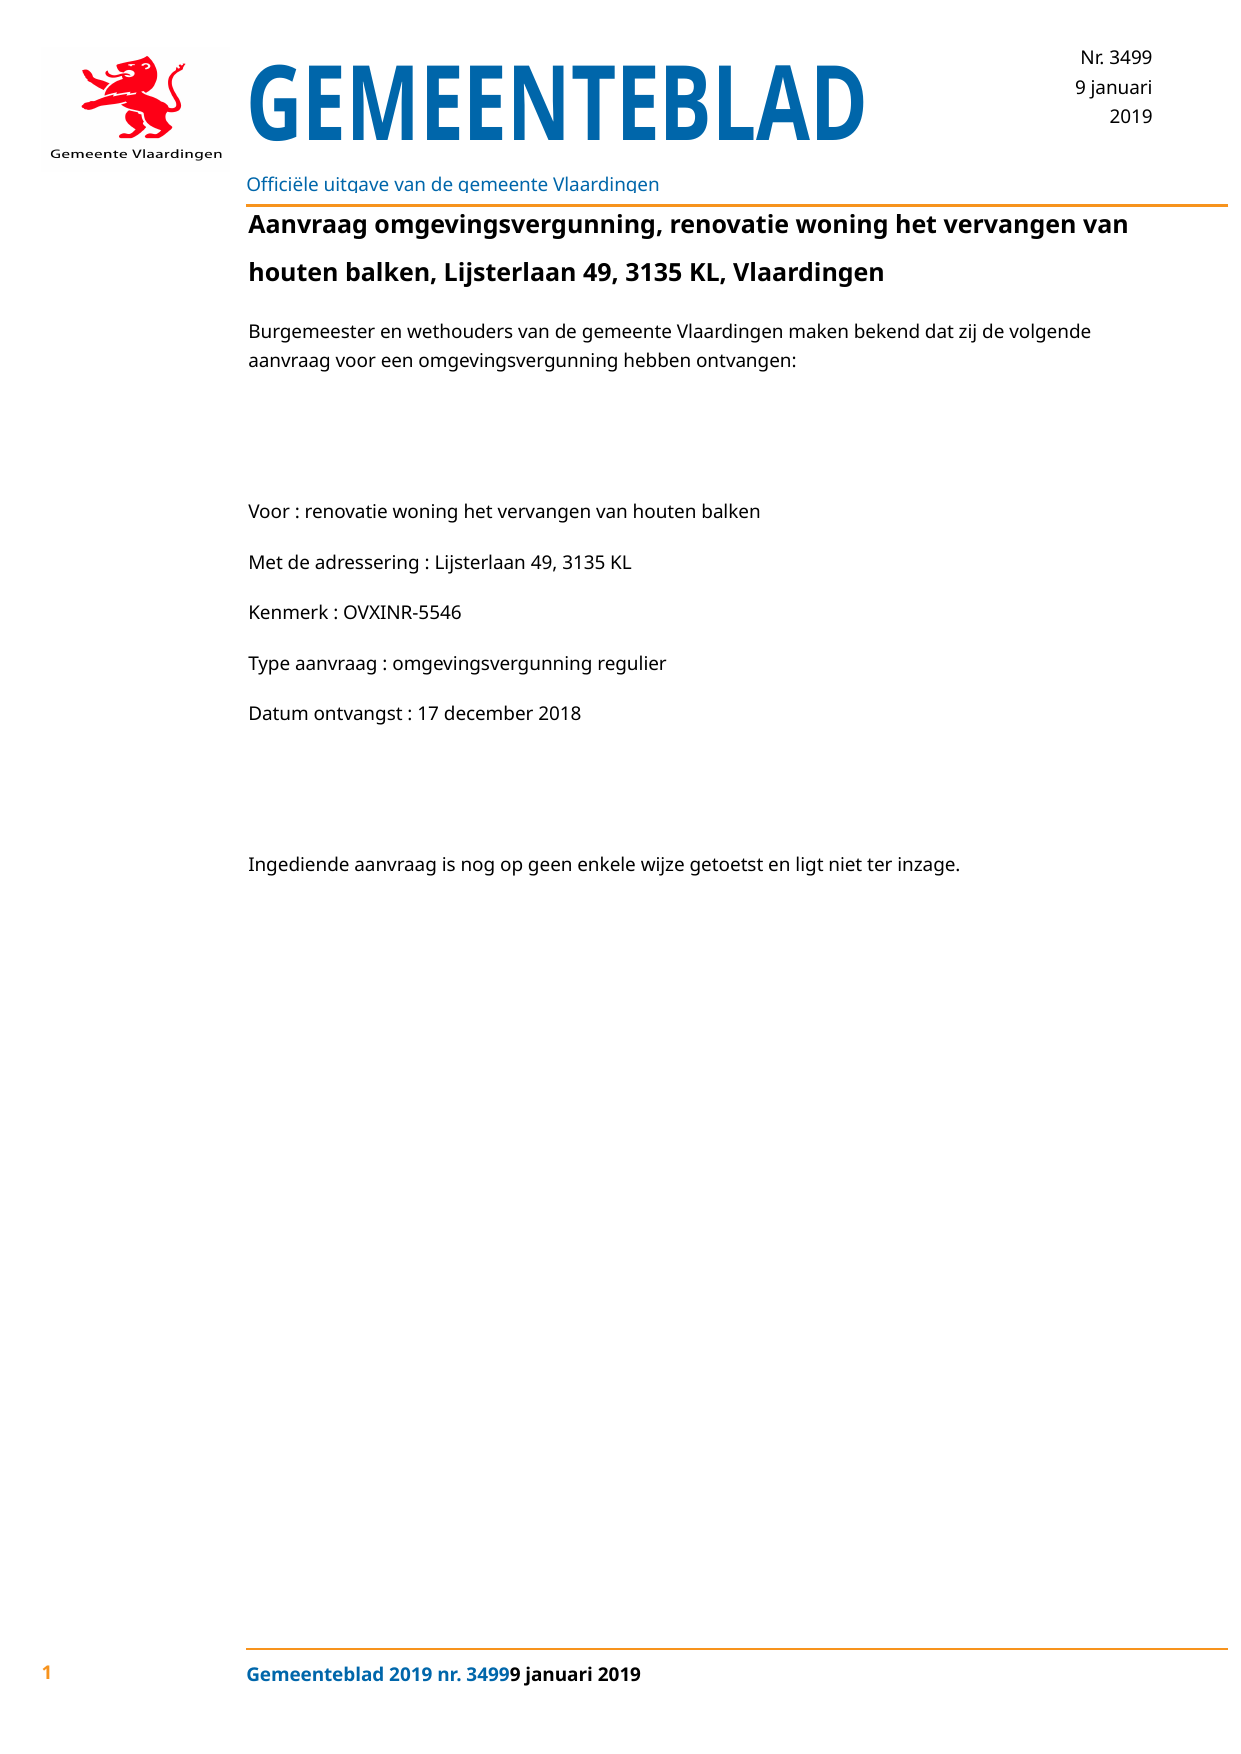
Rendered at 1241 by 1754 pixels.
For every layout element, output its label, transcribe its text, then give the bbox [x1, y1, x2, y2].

text Aanvraag omgevingsvergunning, renovatie woning het vervangen van houten balken, Lijsterlaan 49, 3135 KL, Vlaardingen [248, 207, 1152, 288]
text Kenmerk : OVXINR-5546 [248, 599, 1152, 625]
text Met de adressering : Lijsterlaan 49, 3135 KL [248, 549, 1152, 575]
picture [41, 47, 231, 172]
text Type aanvraag : omgevingsvergunning regulier [248, 650, 1152, 676]
text Datum ontvangst : 17 december 2018 [248, 700, 1152, 726]
text Ingediende aanvraag is nog op geen enkele wijze getoetst en ligt niet ter inzage. [248, 852, 1152, 877]
text Voor : renovatie woning het vervangen van houten balken [248, 499, 1152, 524]
text Burgemeester en wethouders van de gemeente Vlaardingen maken bekend dat zij de volgende aanvraag voor een omgevingsvergunning hebben ontvangen: [248, 318, 1152, 373]
